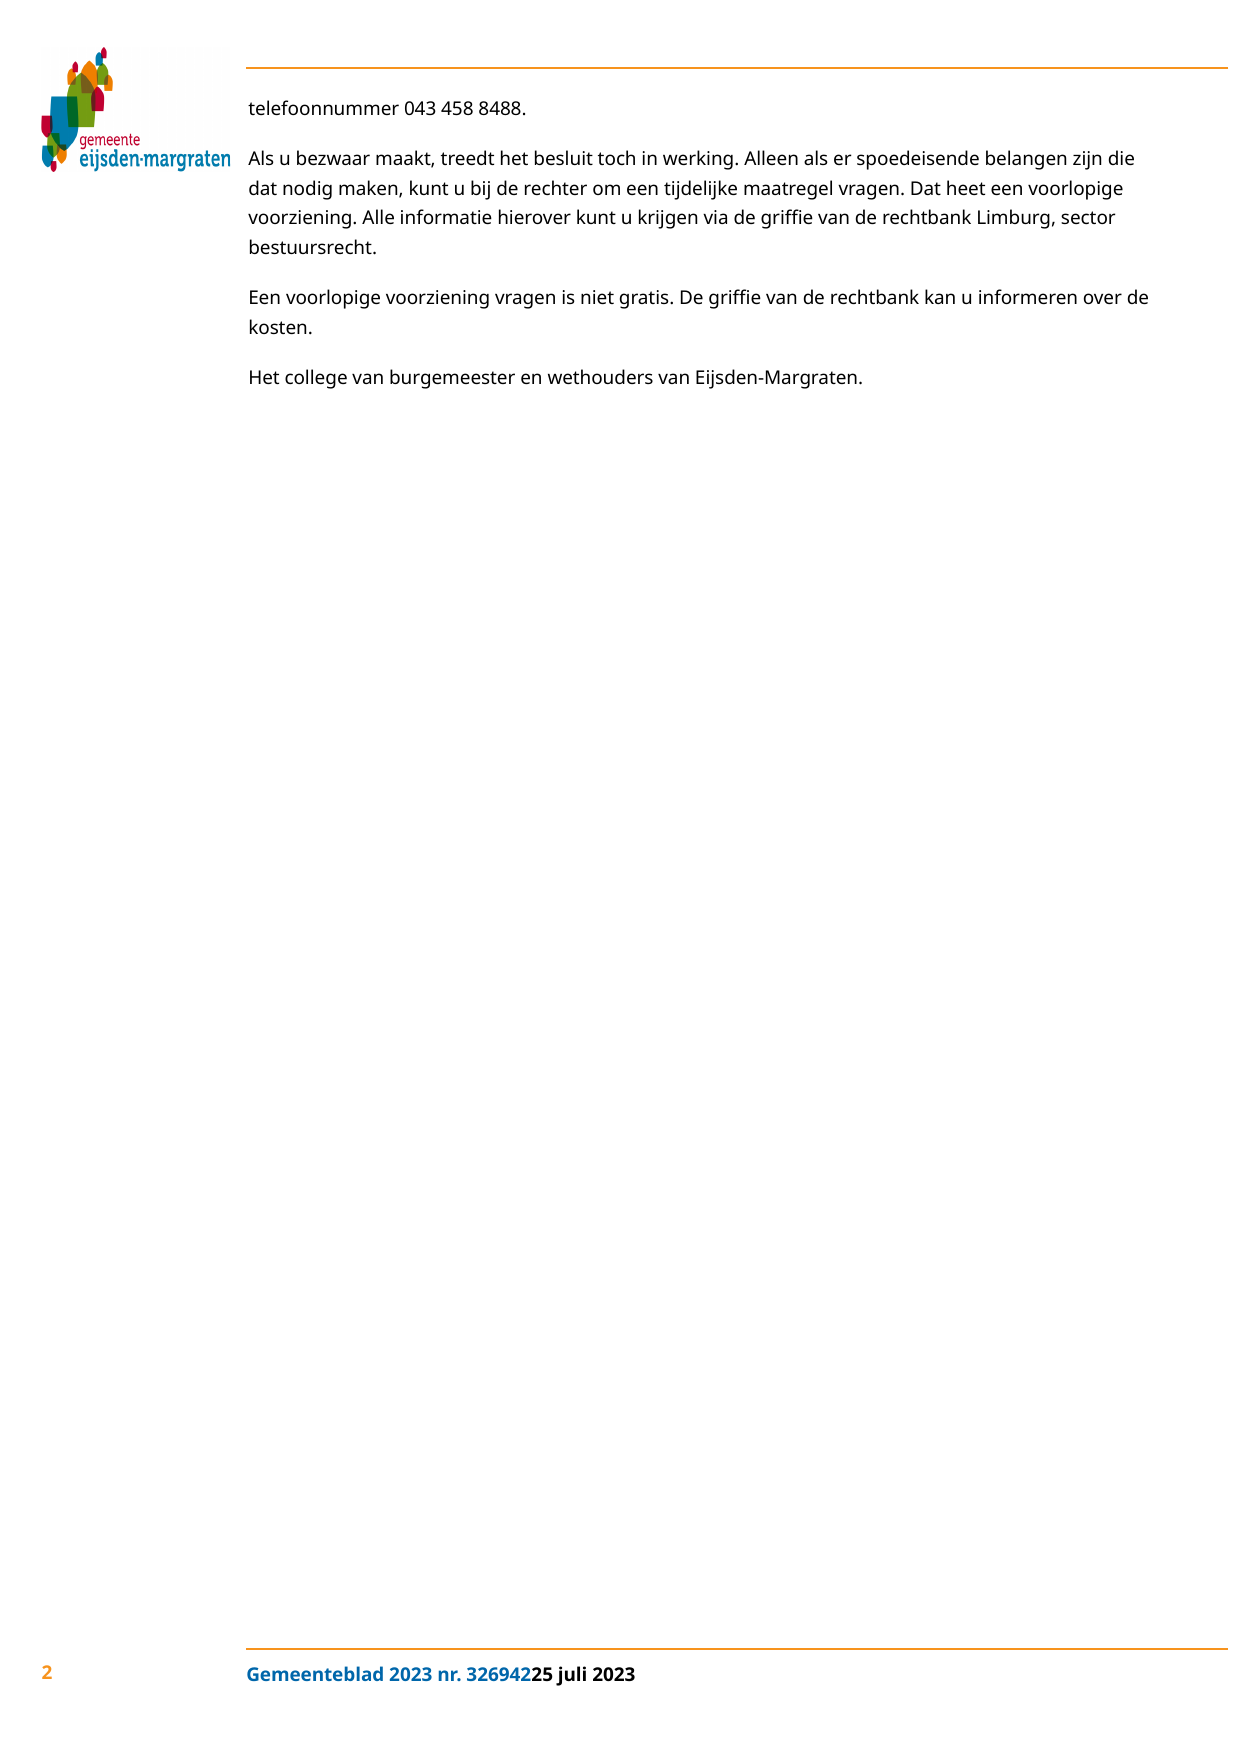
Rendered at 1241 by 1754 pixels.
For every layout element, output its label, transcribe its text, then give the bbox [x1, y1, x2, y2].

picture [41, 47, 231, 172]
text Als u bezwaar maakt, treedt het besluit toch in werking. Alleen als er spoedeisende belangen zijn die dat nodig maken, kunt u bij de rechter om een tijdelijke maatregel vragen. Dat heet een voorlopige voorziening. Alle informatie hierover kunt u krijgen via de griffie van de rechtbank Limburg, sector bestuursrecht. [248, 145, 1152, 260]
text Een voorlopige voorziening vragen is niet gratis. De griffie van de rechtbank kan u informeren over de kosten. [248, 284, 1152, 340]
text telefoonnummer 043 458 8488. [248, 95, 1152, 121]
text Het college van burgemeester en wethouders van Eijsden-Margraten. [248, 364, 1152, 390]
